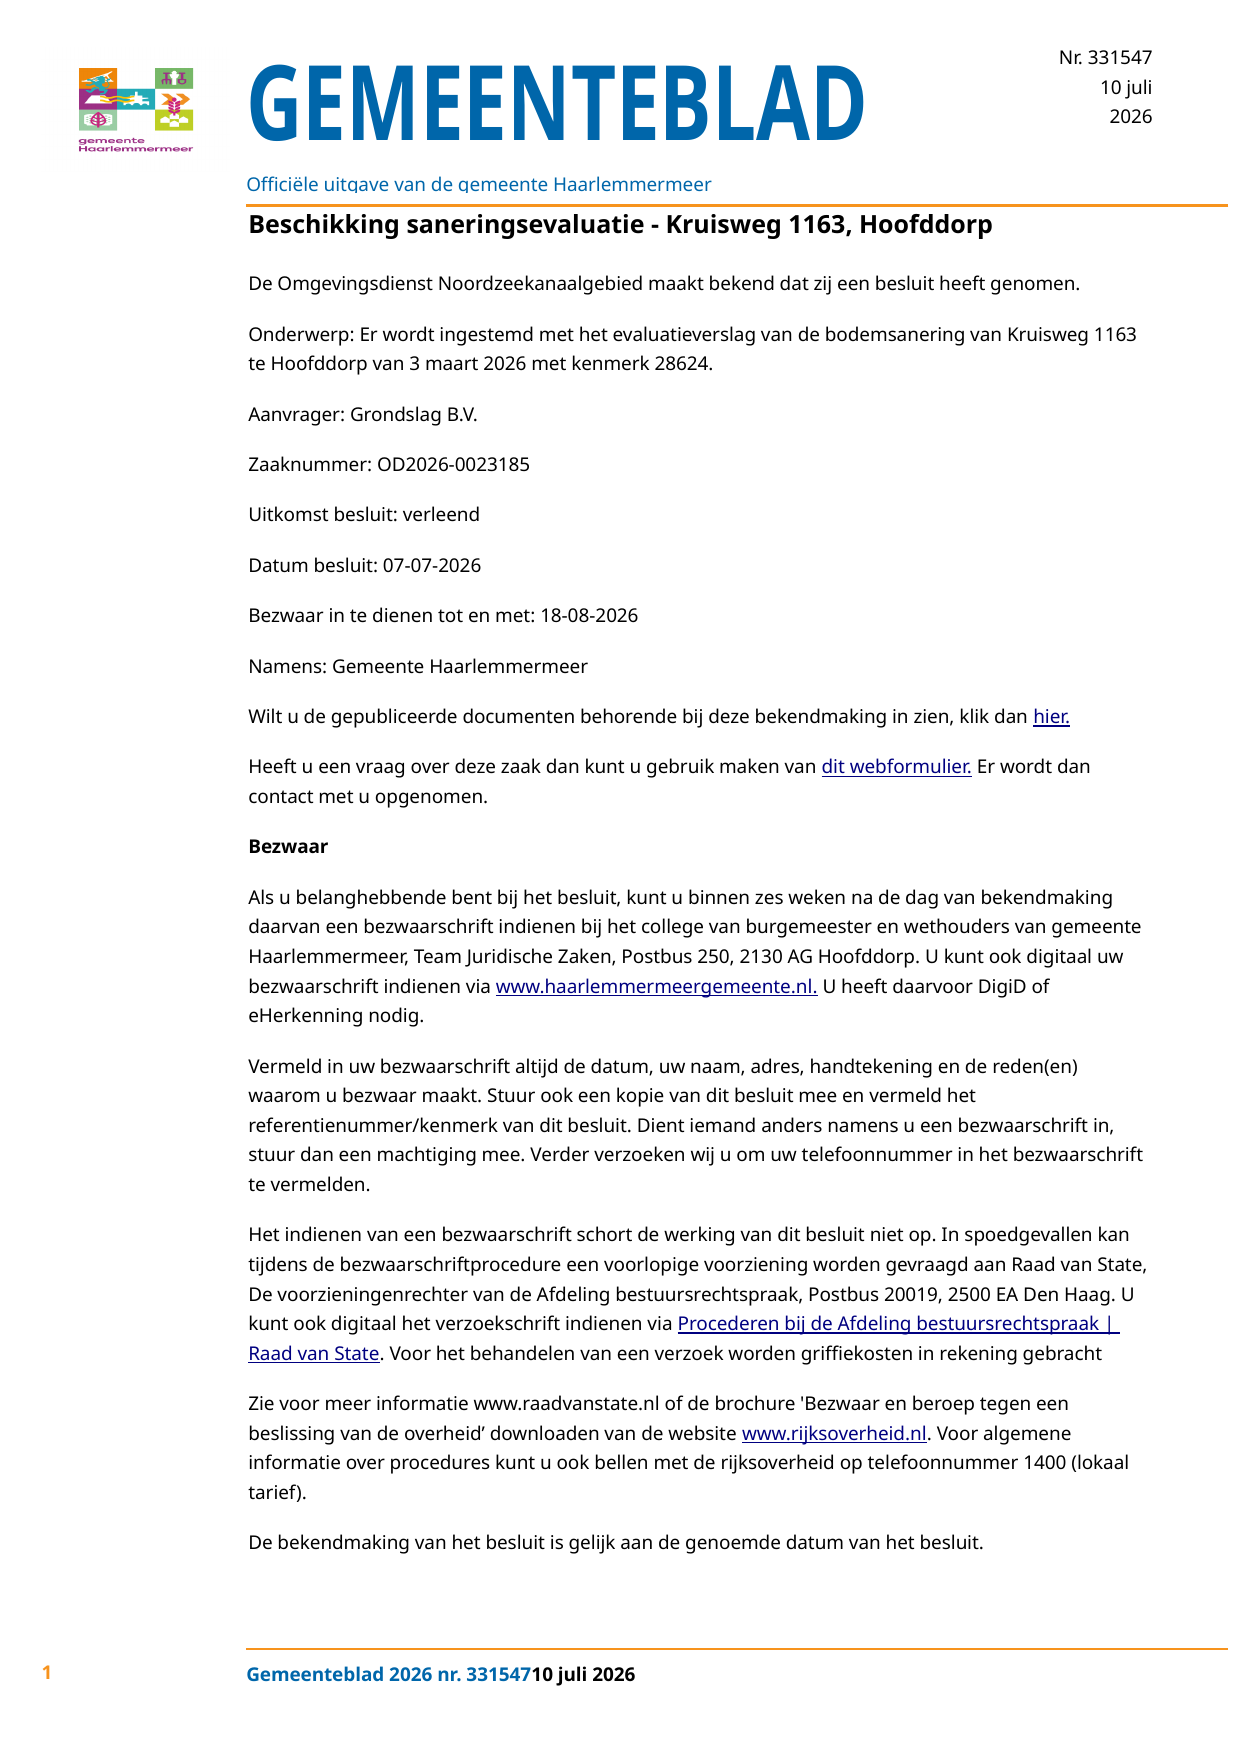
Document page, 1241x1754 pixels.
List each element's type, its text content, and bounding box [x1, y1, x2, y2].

text Onderwerp: Er wordt ingestemd met het evaluatieverslag van de bodemsanering van Kruisweg 1163 te Hoofddorp van 3 maart 2026 met kenmerk 28624. [248, 321, 1152, 376]
text Wilt u de gepubliceerde documenten behorende bij deze bekendmaking in zien, klik dan hier. [248, 703, 1152, 729]
text De Omgevingsdienst Noordzeekanaalgebied maakt bekend dat zij een besluit heeft genomen. [248, 270, 1152, 296]
text Zaaknummer: OD2026-0023185 [248, 451, 1152, 477]
picture [41, 47, 231, 172]
text Zie voor meer informatie www.raadvanstate.nl of de brochure 'Bezwaar en beroep tegen een beslissing van de overheid’ downloaden van de website www.rijksoverheid.nl. Voor algemene informatie over procedures kunt u ook bellen met de rijksoverheid op telefoonnummer 1400 (lokaal tarief). [248, 1390, 1152, 1505]
text Aanvrager: Grondslag B.V. [248, 401, 1152, 426]
text Als u belanghebbende bent bij het besluit, kunt u binnen zes weken na de dag van bekendmaking daarvan een bezwaarschrift indienen bij het college van burgemeester en wethouders van gemeente Haarlemmermeer, Team Juridische Zaken, Postbus 250, 2130 AG Hoofddorp. U kunt ook digitaal uw bezwaarschrift indienen via www.haarlemmermeergemeente.nl. U heeft daarvoor DigiD of eHerkenning nodig. [248, 884, 1152, 1028]
text Namens: Gemeente Haarlemmermeer [248, 653, 1152, 678]
text Datum besluit: 07-07-2026 [248, 552, 1152, 578]
text Bezwaar in te dienen tot en met: 18-08-2026 [248, 602, 1152, 628]
text Heeft u een vraag over deze zaak dan kunt u gebruik maken van dit webformulier. Er wordt dan contact met u opgenomen. [248, 754, 1152, 809]
text Bezwaar [248, 834, 1152, 859]
text De bekendmaking van het besluit is gelijk aan de genoemde datum van het besluit. [248, 1529, 1152, 1555]
text Het indienen van een bezwaarschrift schort de werking van dit besluit niet op. In spoedgevallen kan tijdens de bezwaarschriftprocedure een voorlopige voorziening worden gevraagd aan Raad van State, De voorzieningenrechter van de Afdeling bestuursrechtspraak, Postbus 20019, 2500 EA Den Haag. U kunt ook digitaal het verzoekschrift indienen via Procederen bij de Afdeling bestuursrechtspraak | Raad van State. Voor het behandelen van een verzoek worden griffiekosten in rekening gebracht [248, 1222, 1152, 1366]
text Vermeld in uw bezwaarschrift altijd de datum, uw naam, adres, handtekening en de reden(en) waarom u bezwaar maakt. Stuur ook een kopie van dit besluit mee en vermeld het referentienummer/kenmerk van dit besluit. Dient iemand anders namens u een bezwaarschrift in, stuur dan een machtiging mee. Verder verzoeken wij u om uw telefoonnummer in het bezwaarschrift te vermelden. [248, 1053, 1152, 1197]
text Uitkomst besluit: verleend [248, 502, 1152, 527]
text Beschikking saneringsevaluatie - Kruisweg 1163, Hoofddorp [248, 207, 1152, 241]
